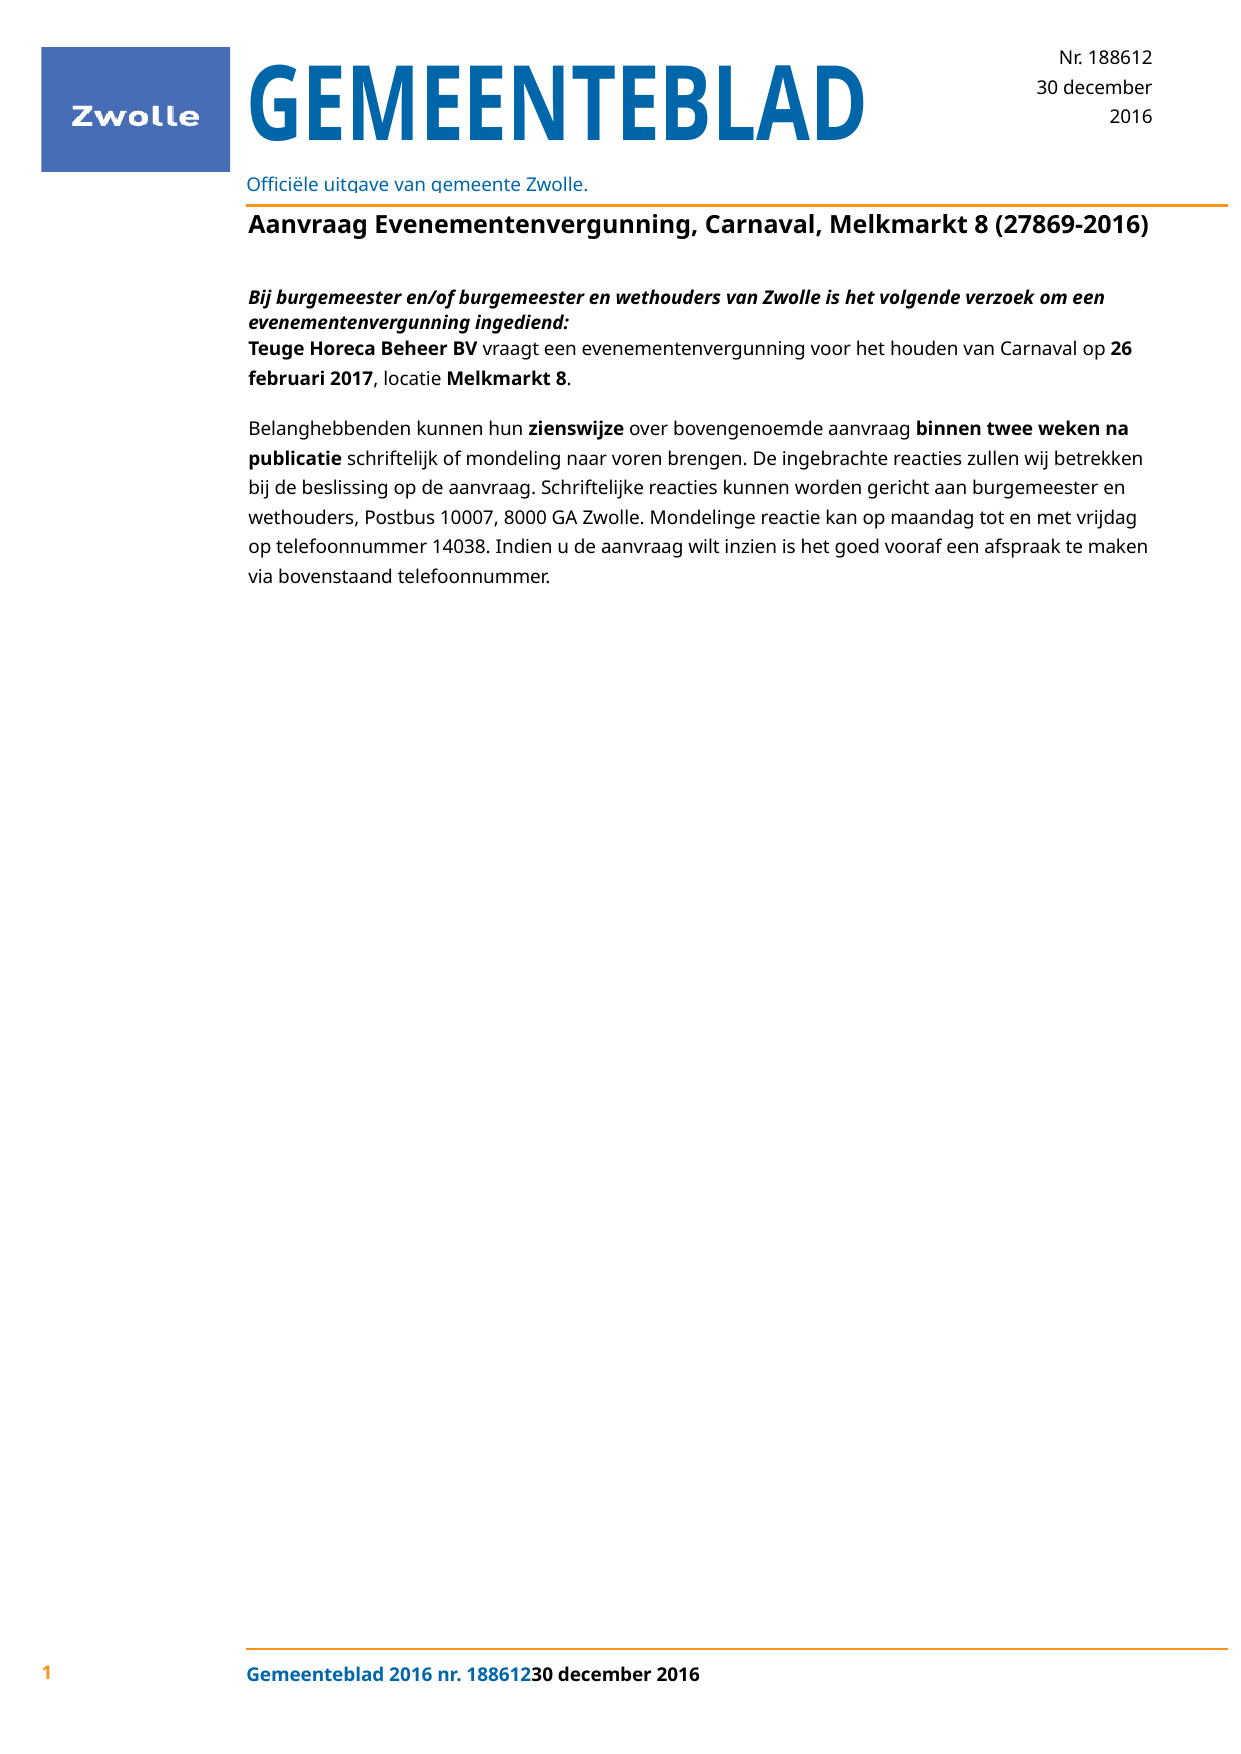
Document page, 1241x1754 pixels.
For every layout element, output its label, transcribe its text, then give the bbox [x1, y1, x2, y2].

text Aanvraag Evenementenvergunning, Carnaval, Melkmarkt 8 (27869-2016) [248, 207, 1152, 241]
picture [41, 47, 231, 172]
text Bij burgemeester en/of burgemeester en wethouders van Zwolle is het volgende verzoek om een evenementenvergunning ingediend: [248, 284, 1152, 335]
text Teuge Horeca Beheer BV vraagt een evenementenvergunning voor het houden van Carnaval op 26 februari 2017, locatie Melkmarkt 8. [248, 335, 1152, 391]
text Belanghebbenden kunnen hun zienswijze over bovengenoemde aanvraag binnen twee weken na publicatie schriftelijk of mondeling naar voren brengen. De ingebrachte reacties zullen wij betrekken bij de beslissing op de aanvraag. Schriftelijke reacties kunnen worden gericht aan burgemeester en wethouders, Postbus 10007, 8000 GA Zwolle. Mondelinge reactie kan op maandag tot en met vrijdag op telefoonnummer 14038. Indien u de aanvraag wilt inzien is het goed vooraf een afspraak te maken via bovenstaand telefoonnummer. [248, 415, 1152, 589]
